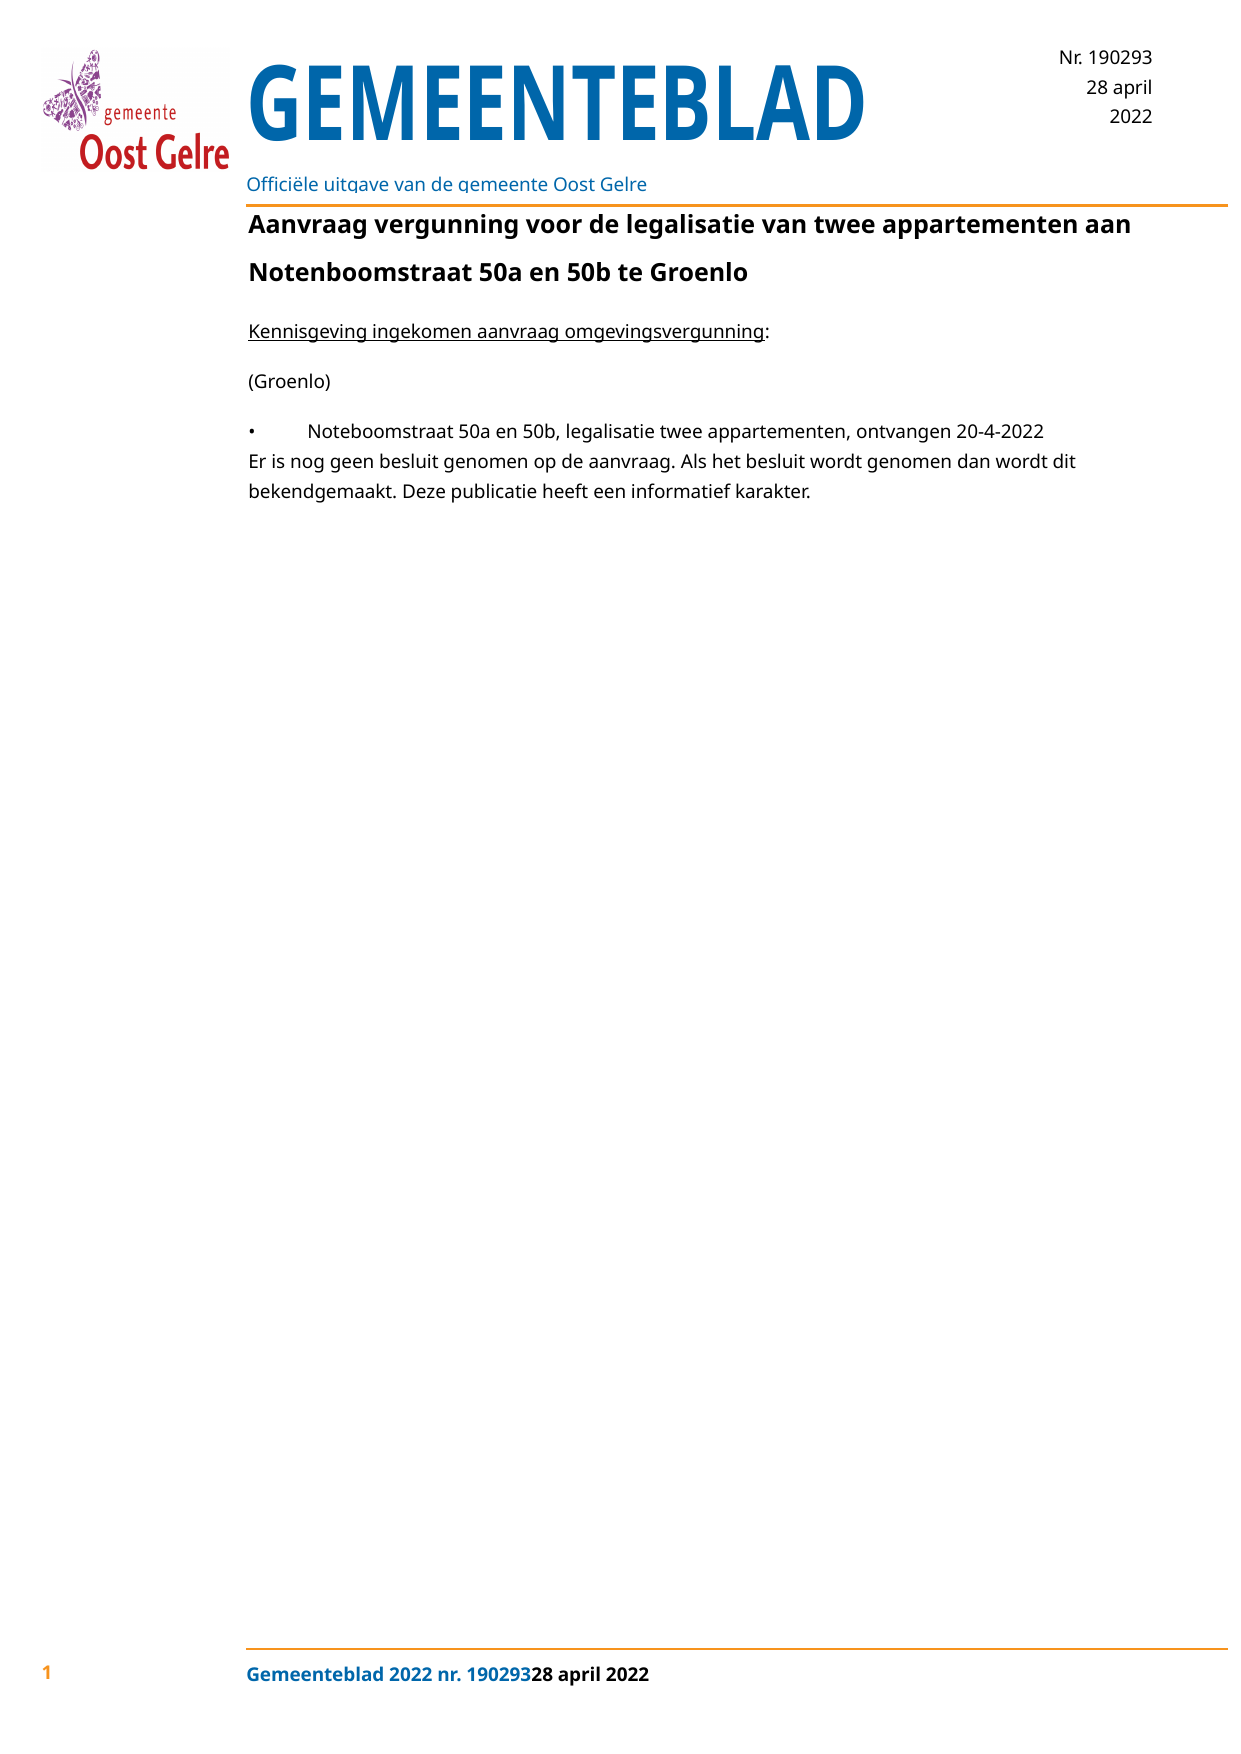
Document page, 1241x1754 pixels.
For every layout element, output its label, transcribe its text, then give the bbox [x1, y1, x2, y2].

text Aanvraag vergunning voor de legalisatie van twee appartementen aan Notenboomstraat 50a en 50b te Groenlo [248, 207, 1152, 288]
text Er is nog geen besluit genomen op de aanvraag. Als het besluit wordt genomen dan wordt dit bekendgemaakt. Deze publicatie heeft een informatief karakter. [248, 448, 1152, 504]
text Kennisgeving ingekomen aanvraag omgevingsvergunning: [248, 318, 1152, 344]
text (Groenlo) [248, 368, 1152, 394]
list Noteboomstraat 50a en 50b, legalisatie twee appartementen, ontvangen 20-4-2022 [248, 419, 1152, 444]
picture [41, 47, 231, 172]
